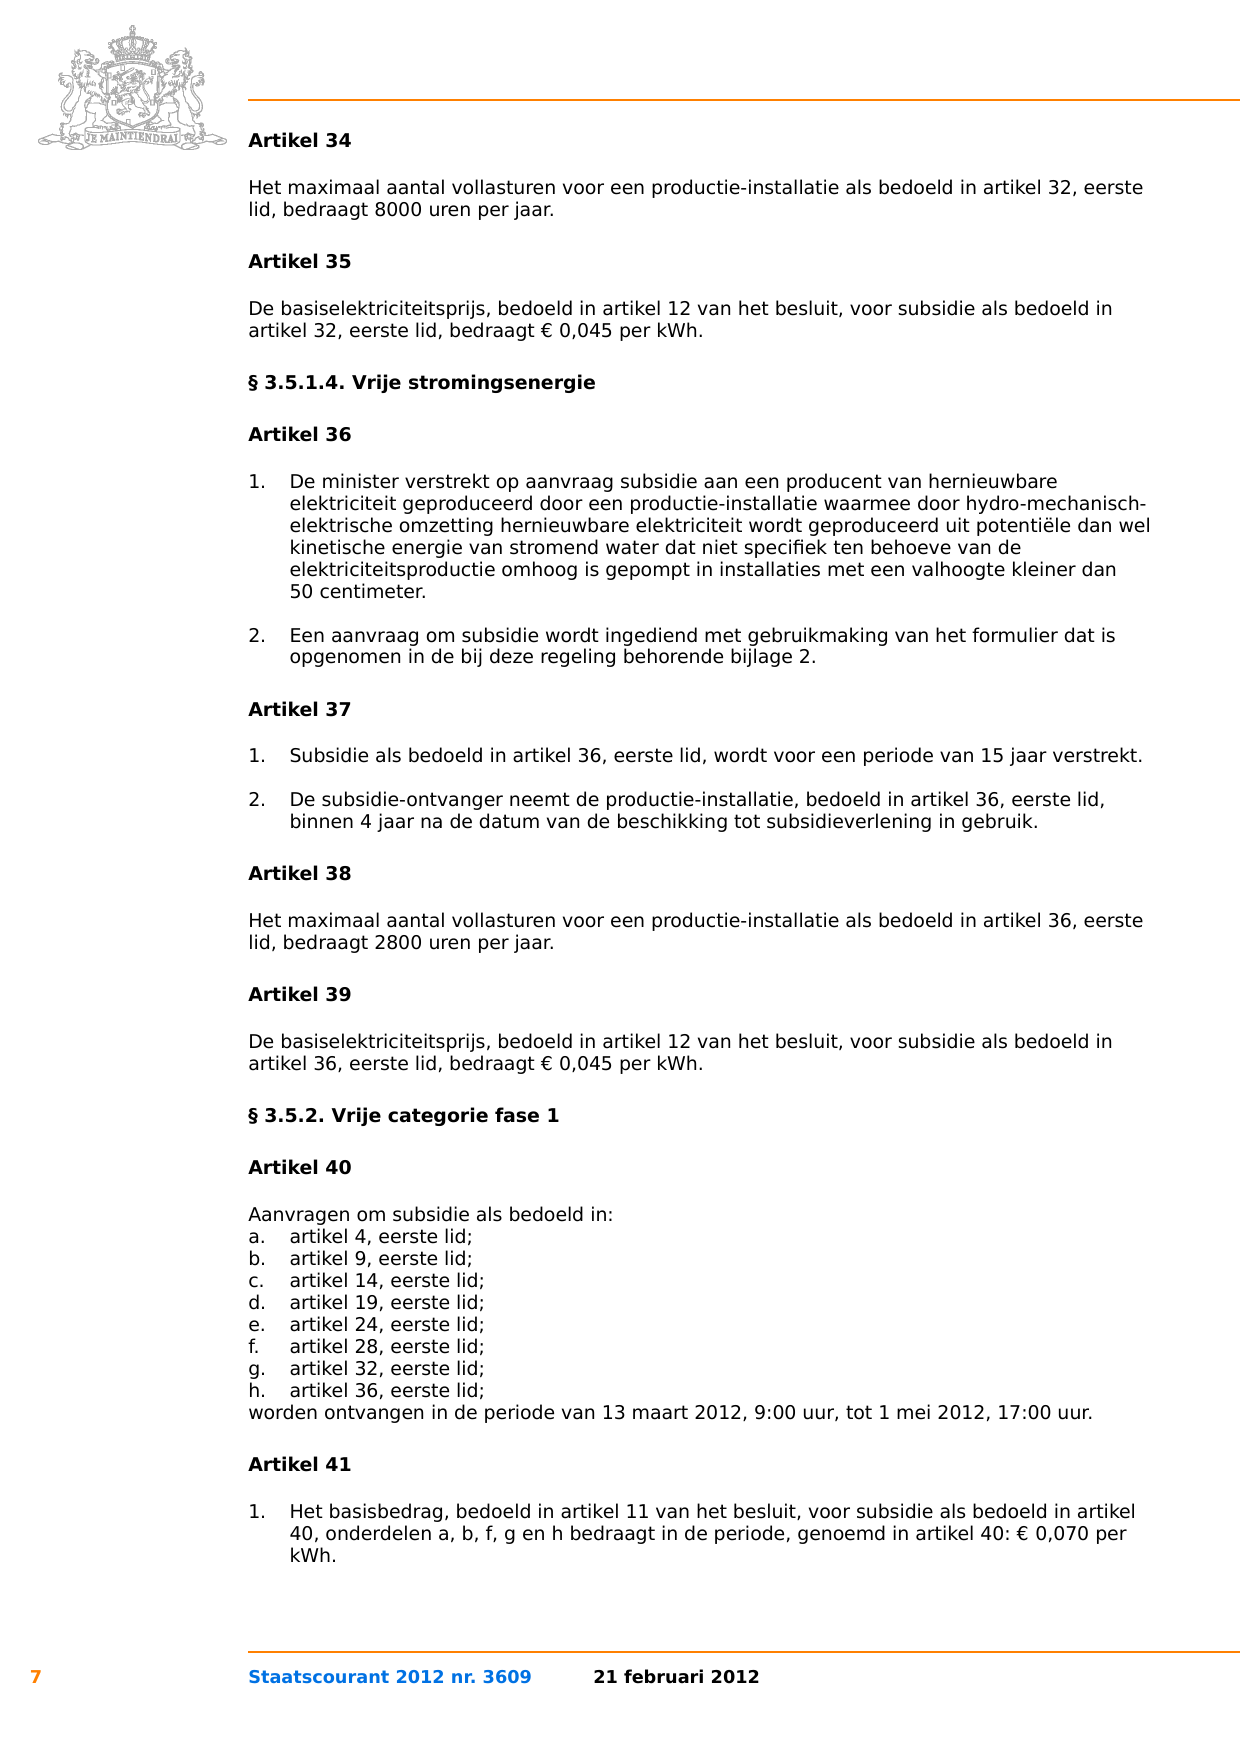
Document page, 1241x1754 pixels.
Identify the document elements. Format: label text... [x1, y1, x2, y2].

subtitle Artikel 39 [248, 984, 1163, 1006]
text 2. Een aanvraag om subsidie wordt ingediend met gebruikmaking van het formulier dat is opgenomen in de bij deze regeling behorende bijlage 2. [248, 624, 1163, 668]
subtitle Artikel 40 [248, 1157, 1163, 1179]
text g. artikel 32, eerste lid; [248, 1358, 1163, 1380]
subtitle Artikel 36 [248, 424, 1163, 446]
subtitle Artikel 38 [248, 863, 1163, 885]
text f. artikel 28, eerste lid; [248, 1336, 1163, 1358]
subtitle § 3.5.2. Vrije categorie fase 1 [248, 1105, 1163, 1127]
text 1. De minister verstrekt op aanvraag subsidie aan een producent van hernieuwbare elektriciteit geproduceerd door een productie-installatie waarmee door hydro-mechanisch-elektrische omzetting hernieuwbare elektriciteit wordt geproduceerd uit potentiële dan wel kinetische energie van stromend water dat niet specifiek ten behoeve van de elektriciteitsproductie omhoog is gepompt in installaties met een valhoogte kleiner dan 50 centimeter. [248, 471, 1163, 603]
text b. artikel 9, eerste lid; [248, 1248, 1163, 1270]
text 1. Subsidie als bedoeld in artikel 36, eerste lid, wordt voor een periode van 15 jaar verstrekt. [248, 745, 1163, 767]
text Het maximaal aantal vollasturen voor een productie-installatie als bedoeld in artikel 36, eerste lid, bedraagt 2800 uren per jaar. [248, 910, 1163, 954]
subtitle Artikel 35 [248, 251, 1163, 273]
subtitle § 3.5.1.4. Vrije stromingsenergie [248, 372, 1163, 394]
subtitle Artikel 41 [248, 1454, 1163, 1476]
subtitle Artikel 34 [248, 130, 1163, 152]
text 2. De subsidie-ontvanger neemt de productie-installatie, bedoeld in artikel 36, eerste lid, binnen 4 jaar na de datum van de beschikking tot subsidieverlening in gebruik. [248, 789, 1163, 833]
subtitle Artikel 37 [248, 698, 1163, 720]
text h. artikel 36, eerste lid; [248, 1380, 1163, 1402]
picture [38, 25, 227, 150]
text e. artikel 24, eerste lid; [248, 1314, 1163, 1336]
text De basiselektriciteitsprijs, bedoeld in artikel 12 van het besluit, voor subsidie als bedoeld in artikel 36, eerste lid, bedraagt € 0,045 per kWh. [248, 1031, 1163, 1075]
text worden ontvangen in de periode van 13 maart 2012, 9:00 uur, tot 1 mei 2012, 17:00 uur. [248, 1402, 1163, 1424]
text De basiselektriciteitsprijs, bedoeld in artikel 12 van het besluit, voor subsidie als bedoeld in artikel 32, eerste lid, bedraagt € 0,045 per kWh. [248, 298, 1163, 342]
text Aanvragen om subsidie als bedoeld in: [248, 1204, 1163, 1226]
text 1. Het basisbedrag, bedoeld in artikel 11 van het besluit, voor subsidie als bedoeld in artikel 40, onderdelen a, b, f, g en h bedraagt in de periode, genoemd in artikel 40: € 0,070 per kWh. [248, 1501, 1163, 1567]
text c. artikel 14, eerste lid; [248, 1270, 1163, 1292]
text Het maximaal aantal vollasturen voor een productie-installatie als bedoeld in artikel 32, eerste lid, bedraagt 8000 uren per jaar. [248, 177, 1163, 221]
text d. artikel 19, eerste lid; [248, 1292, 1163, 1314]
text a. artikel 4, eerste lid; [248, 1226, 1163, 1248]
